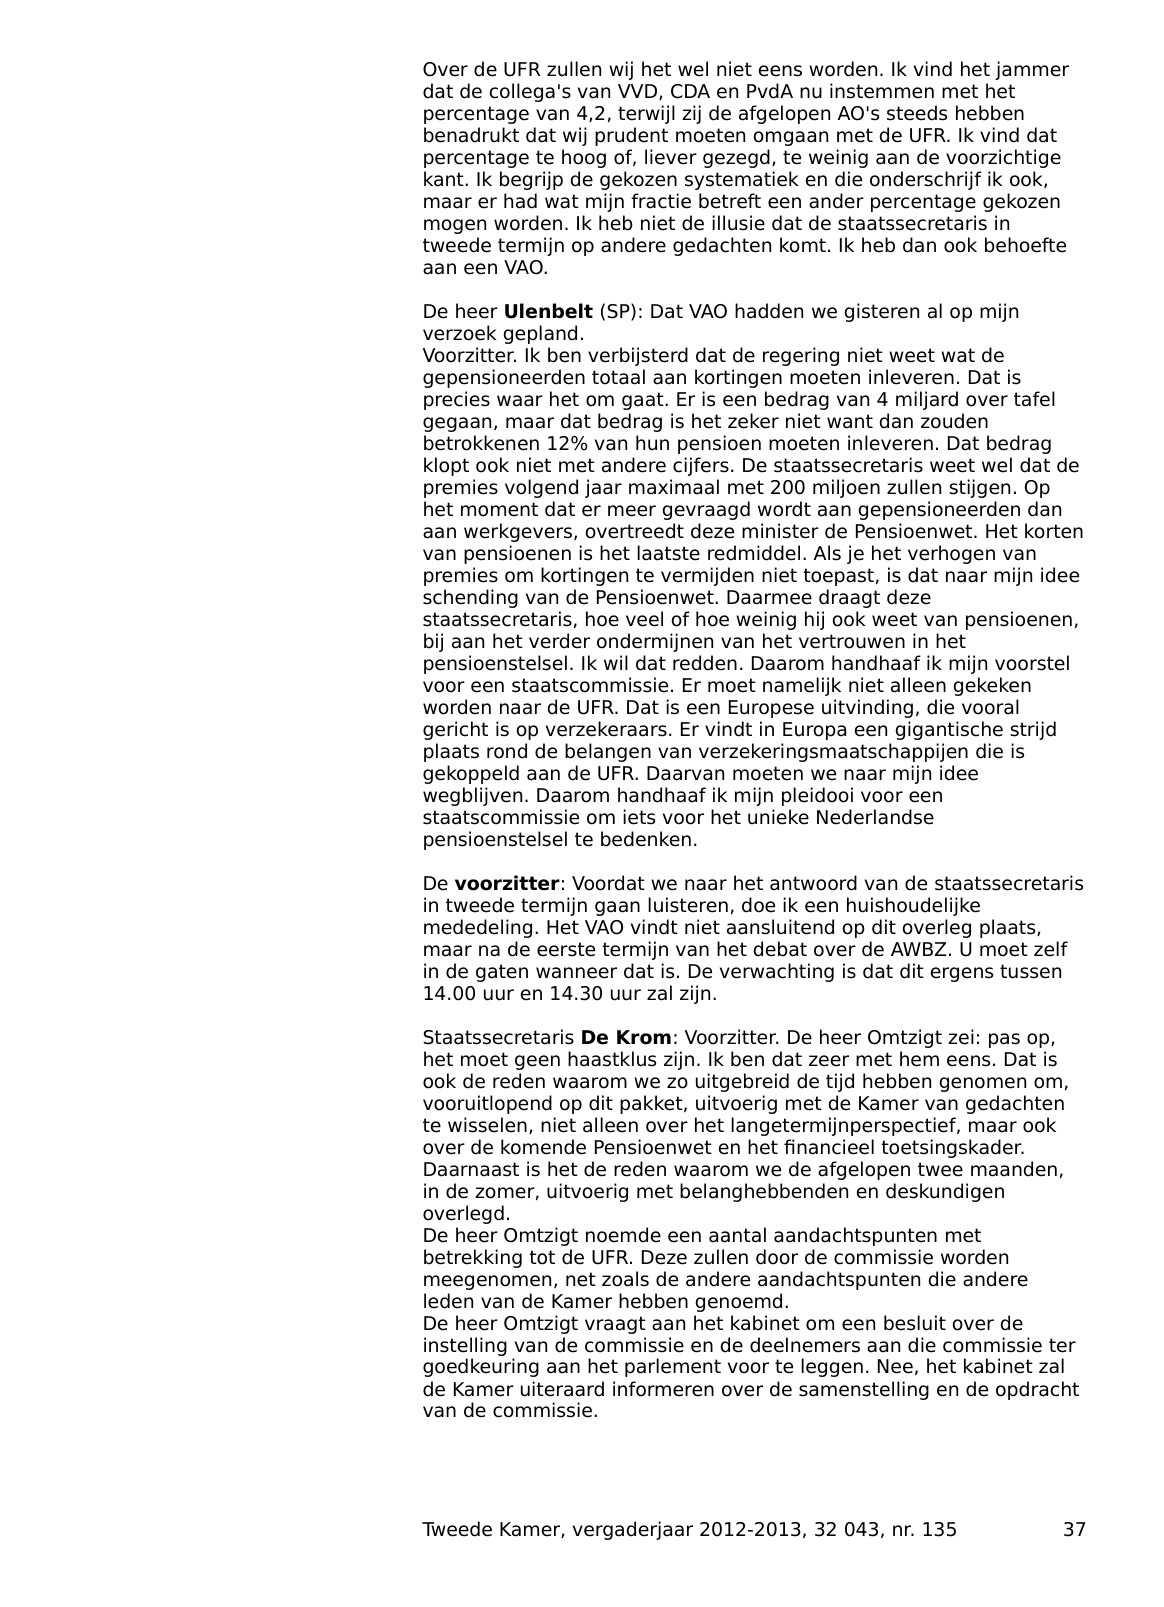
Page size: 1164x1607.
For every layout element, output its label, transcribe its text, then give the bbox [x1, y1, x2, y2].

text De heer Omtzigt noemde een aantal aandachtspunten met betrekking tot de UFR. Deze zullen door de commissie worden meegenomen, net zoals de andere aandachtspunten die andere leden van de Kamer hebben genoemd. [422, 1224, 1087, 1312]
text De heer Ulenbelt (SP): Dat VAO hadden we gisteren al op mijn verzoek gepland. [422, 301, 1087, 345]
text Voorzitter. Ik ben verbijsterd dat de regering niet weet wat de gepensioneerden totaal aan kortingen moeten inleveren. Dat is precies waar het om gaat. Er is een bedrag van 4 miljard over tafel gegaan, maar dat bedrag is het zeker niet want dan zouden betrokkenen 12% van hun pensioen moeten inleveren. Dat bedrag klopt ook niet met andere cijfers. De staatssecretaris weet wel dat de premies volgend jaar maximaal met 200 miljoen zullen stijgen. Op het moment dat er meer gevraagd wordt aan gepensioneerden dan aan werkgevers, overtreedt deze minister de Pensioenwet. Het korten van pensioenen is het laatste redmiddel. Als je het verhogen van premies om kortingen te vermijden niet toepast, is dat naar mijn idee schending van de Pensioenwet. Daarmee draagt deze staatssecretaris, hoe veel of hoe weinig hij ook weet van pensioenen, bij aan het verder ondermijnen van het vertrouwen in het pensioenstelsel. Ik wil dat redden. Daarom handhaaf ik mijn voorstel voor een staatscommissie. Er moet namelijk niet alleen gekeken worden naar de UFR. Dat is een Europese uitvinding, die vooral gericht is op verzekeraars. Er vindt in Europa een gigantische strijd plaats rond de belangen van verzekeringsmaatschappijen die is gekoppeld aan de UFR. Daarvan moeten we naar mijn idee wegblijven. Daarom handhaaf ik mijn pleidooi voor een staatscommissie om iets voor het unieke Nederlandse pensioenstelsel te bedenken. [422, 345, 1087, 851]
text De voorzitter: Voordat we naar het antwoord van de staatssecretaris in tweede termijn gaan luisteren, doe ik een huishoudelijke mededeling. Het VAO vindt niet aansluitend op dit overleg plaats, maar na de eerste termijn van het debat over de AWBZ. U moet zelf in de gaten wanneer dat is. De verwachting is dat dit ergens tussen 14.00 uur en 14.30 uur zal zijn. [422, 873, 1087, 1004]
text Over de UFR zullen wij het wel niet eens worden. Ik vind het jammer dat de collega's van VVD, CDA en PvdA nu instemmen met het percentage van 4,2, terwijl zij de afgelopen AO's steeds hebben benadrukt dat wij prudent moeten omgaan met de UFR. Ik vind dat percentage te hoog of, liever gezegd, te weinig aan de voorzichtige kant. Ik begrijp de gekozen systematiek en die onderschrijf ik ook, maar er had wat mijn fractie betreft een ander percentage gekozen mogen worden. Ik heb niet de illusie dat de staatssecretaris in tweede termijn op andere gedachten komt. Ik heb dan ook behoefte aan een VAO. [422, 59, 1087, 279]
text De heer Omtzigt vraagt aan het kabinet om een besluit over de instelling van de commissie en de deelnemers aan die commissie ter goedkeuring aan het parlement voor te leggen. Nee, het kabinet zal de Kamer uiteraard informeren over de samenstelling en de opdracht van de commissie. [422, 1312, 1087, 1422]
text Staatssecretaris De Krom: Voorzitter. De heer Omtzigt zei: pas op, het moet geen haastklus zijn. Ik ben dat zeer met hem eens. Dat is ook de reden waarom we zo uitgebreid de tijd hebben genomen om, vooruitlopend op dit pakket, uitvoerig met de Kamer van gedachten te wisselen, niet alleen over het langetermijnperspectief, maar ook over de komende Pensioenwet en het financieel toetsingskader. Daarnaast is het de reden waarom we de afgelopen twee maanden, in de zomer, uitvoerig met belanghebbenden en deskundigen overlegd. [422, 1027, 1087, 1224]
